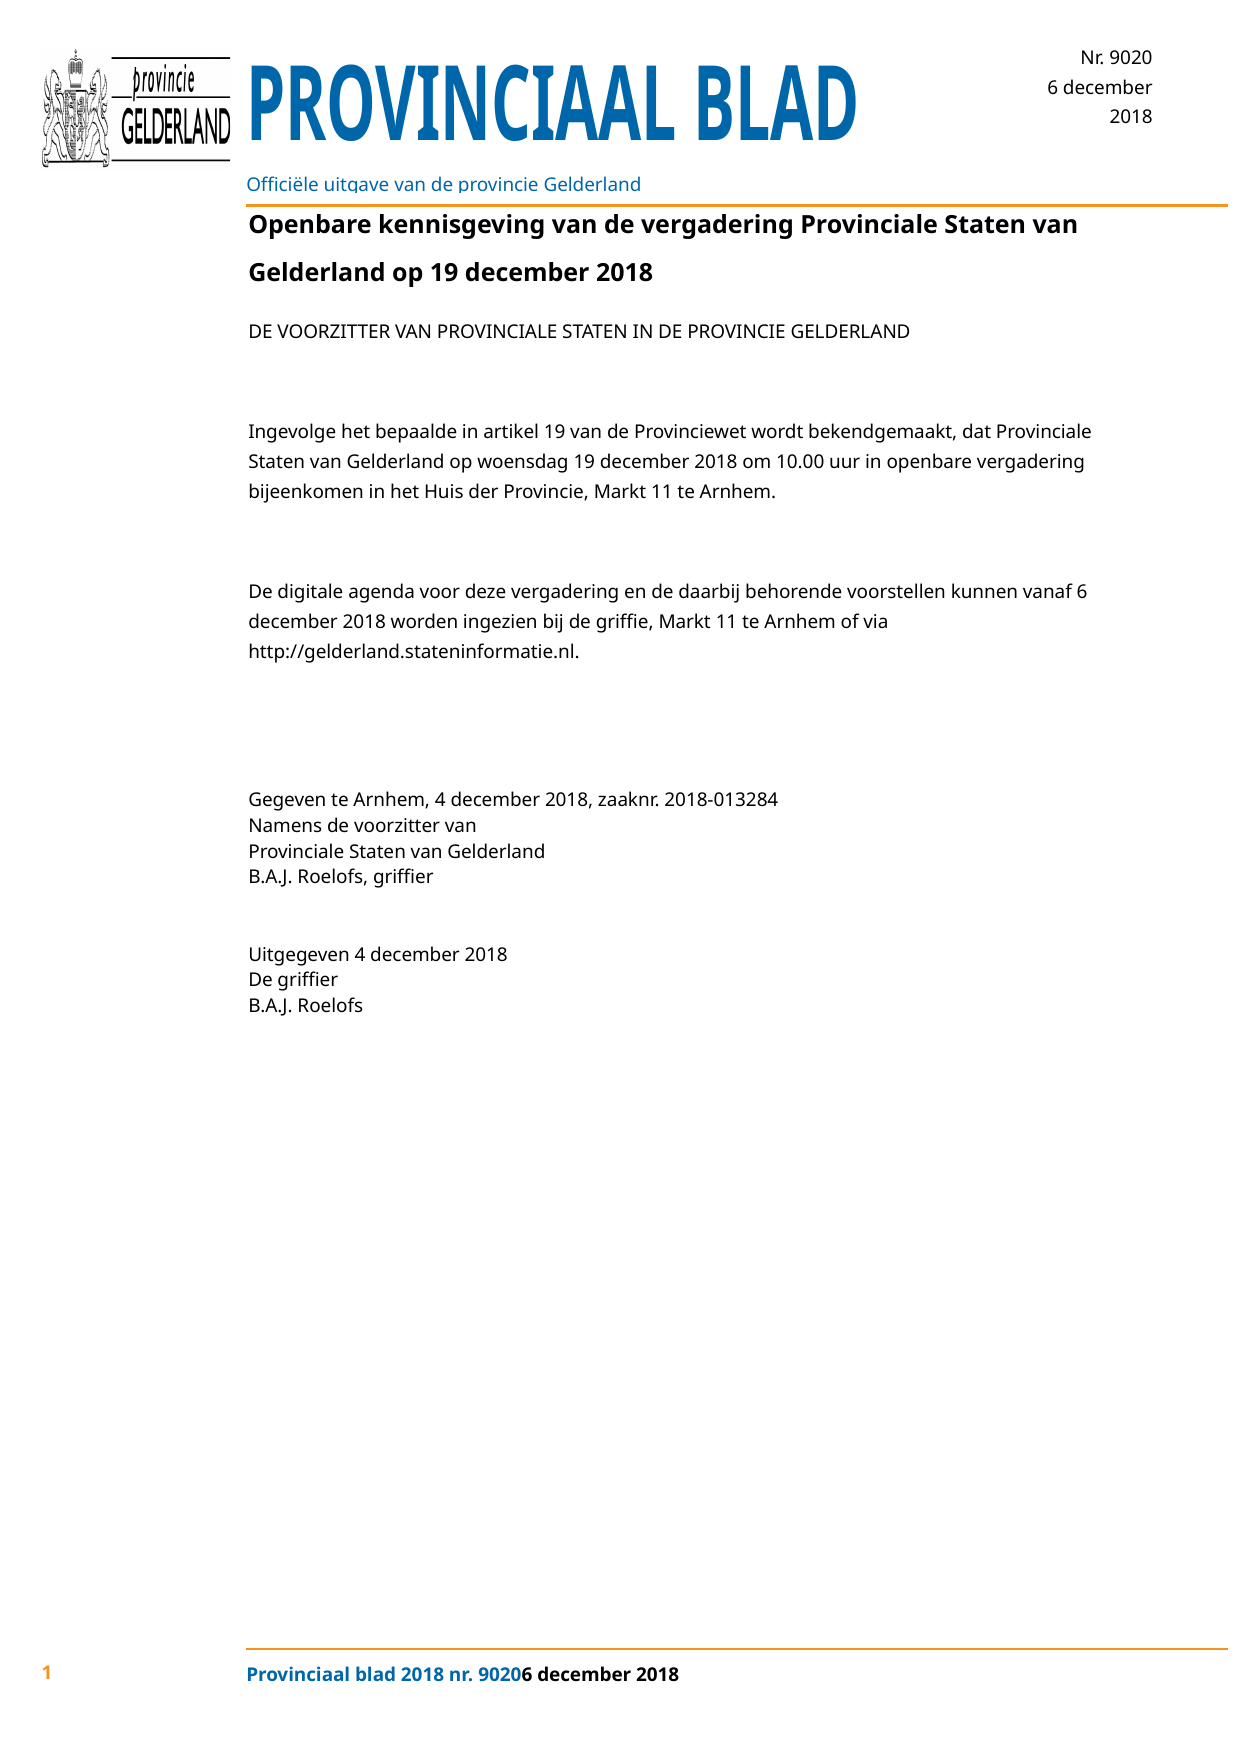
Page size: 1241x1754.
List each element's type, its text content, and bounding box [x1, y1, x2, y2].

text Provinciale Staten van Gelderland [248, 838, 1152, 864]
text De digitale agenda voor deze vergadering en de daarbij behorende voorstellen kunnen vanaf 6 december 2018 worden ingezien bij de griffie, Markt 11 te Arnhem of via http://gelderland.stateninformatie.nl. [248, 579, 1152, 664]
picture [41, 47, 231, 172]
text B.A.J. Roelofs, griffier [248, 864, 1152, 889]
text Gegeven te Arnhem, 4 december 2018, zaaknr. 2018-013284 [248, 787, 1152, 812]
text Uitgegeven 4 december 2018 [248, 941, 1152, 967]
text Namens de voorzitter van [248, 812, 1152, 838]
text De griffier [248, 967, 1152, 992]
text DE VOORZITTER VAN PROVINCIALE STATEN IN DE PROVINCIE GELDERLAND [248, 318, 1152, 344]
text Openbare kennisgeving van de vergadering Provinciale Staten van Gelderland op 19 december 2018 [248, 207, 1152, 288]
text Ingevolge het bepaalde in artikel 19 van de Provinciewet wordt bekendgemaakt, dat Provinciale Staten van Gelderland op woensdag 19 december 2018 om 10.00 uur in openbare vergadering bijeenkomen in het Huis der Provincie, Markt 11 te Arnhem. [248, 419, 1152, 504]
text B.A.J. Roelofs [248, 992, 1152, 1018]
